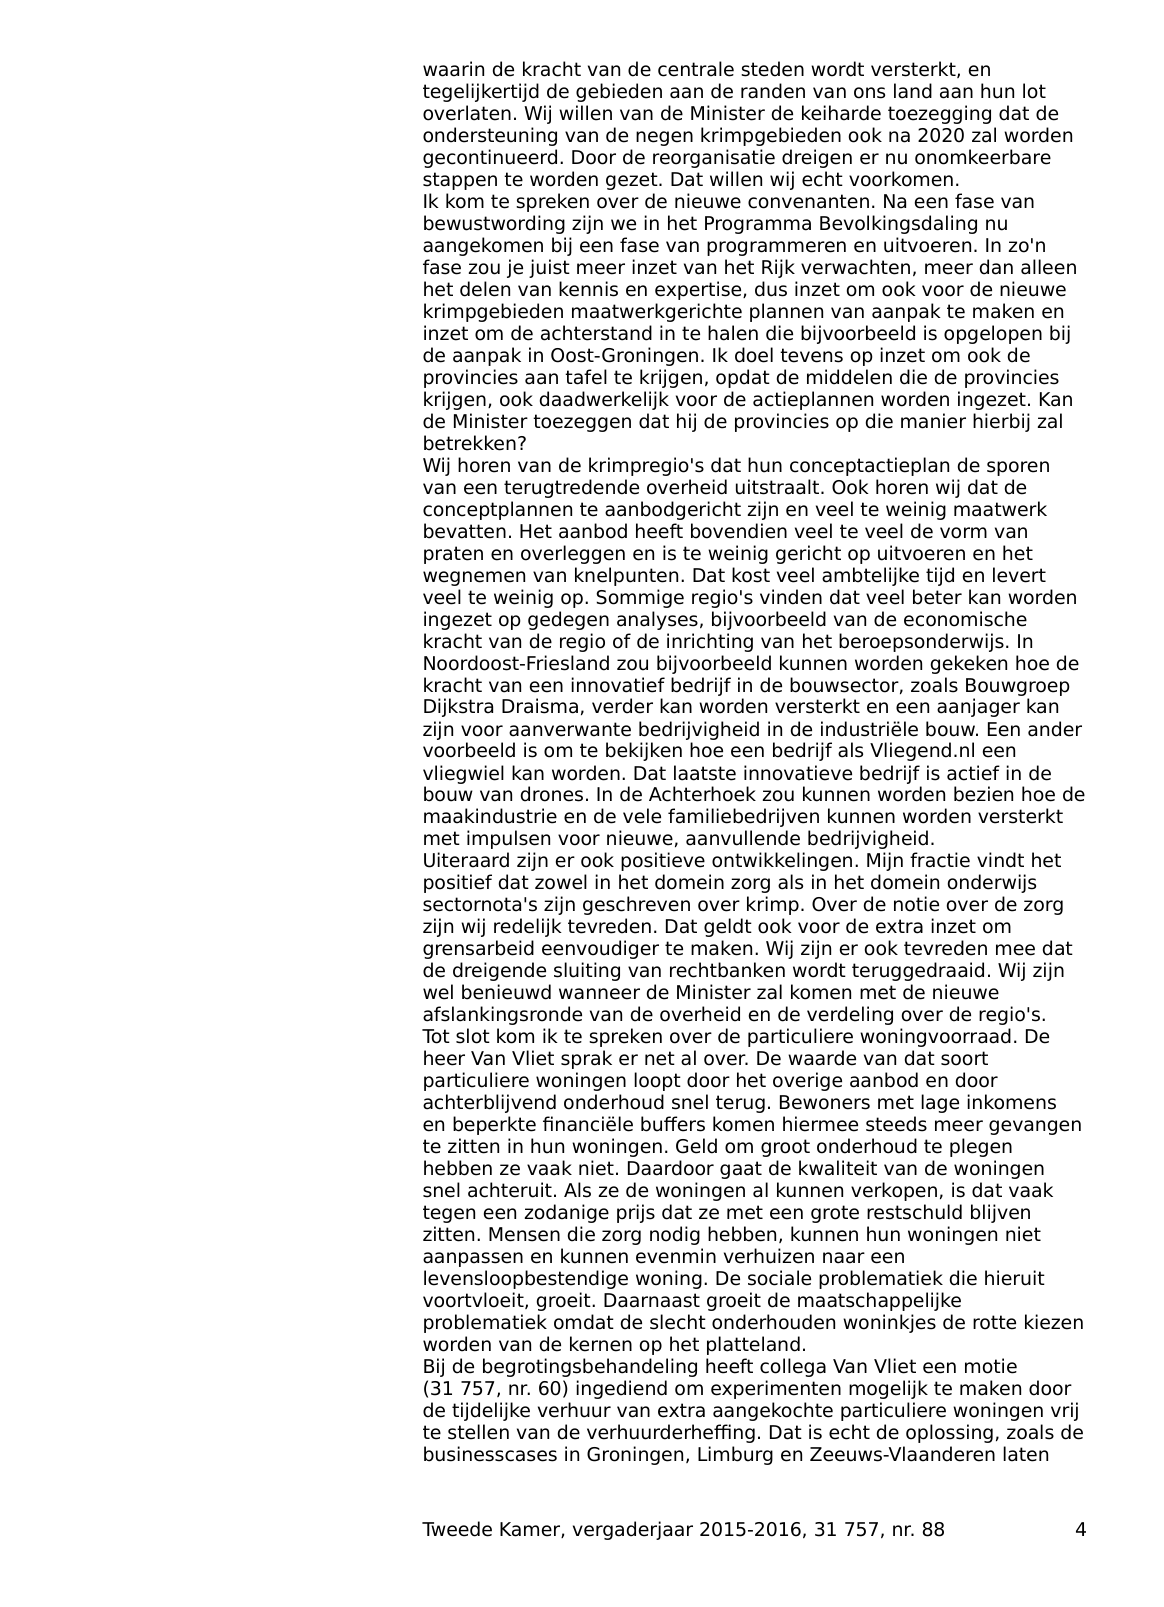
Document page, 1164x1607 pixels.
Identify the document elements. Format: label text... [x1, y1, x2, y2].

text Ik kom te spreken over de nieuwe convenanten. Na een fase van bewustwording zijn we in het Programma Bevolkingsdaling nu aangekomen bij een fase van programmeren en uitvoeren. In zo'n fase zou je juist meer inzet van het Rijk verwachten, meer dan alleen het delen van kennis en expertise, dus inzet om ook voor de nieuwe krimpgebieden maatwerkgerichte plannen van aanpak te maken en inzet om de achterstand in te halen die bijvoorbeeld is opgelopen bij de aanpak in Oost-Groningen. Ik doel tevens op inzet om ook de provincies aan tafel te krijgen, opdat de middelen die de provincies krijgen, ook daadwerkelijk voor de actieplannen worden ingezet. Kan de Minister toezeggen dat hij de provincies op die manier hierbij zal betrekken? [422, 191, 1087, 455]
text Bij de begrotingsbehandeling heeft collega Van Vliet een motie (31 757, nr. 60) ingediend om experimenten mogelijk te maken door de tijdelijke verhuur van extra aangekochte particuliere woningen vrij te stellen van de verhuurderheffing. Dat is echt de oplossing, zoals de businesscases in Groningen, Limburg en Zeeuws-Vlaanderen laten [422, 1356, 1087, 1466]
text Wij horen van de krimpregio's dat hun conceptactieplan de sporen van een terugtredende overheid uitstraalt. Ook horen wij dat de conceptplannen te aanbodgericht zijn en veel te weinig maatwerk bevatten. Het aanbod heeft bovendien veel te veel de vorm van praten en overleggen en is te weinig gericht op uitvoeren en het wegnemen van knelpunten. Dat kost veel ambtelijke tijd en levert veel te weinig op. Sommige regio's vinden dat veel beter kan worden ingezet op gedegen analyses, bijvoorbeeld van de economische kracht van de regio of de inrichting van het beroepsonderwijs. In Noordoost-Friesland zou bijvoorbeeld kunnen worden gekeken hoe de kracht van een innovatief bedrijf in de bouwsector, zoals Bouwgroep Dijkstra Draisma, verder kan worden versterkt en een aanjager kan zijn voor aanverwante bedrijvigheid in de industriële bouw. Een ander voorbeeld is om te bekijken hoe een bedrijf als Vliegend.nl een vliegwiel kan worden. Dat laatste innovatieve bedrijf is actief in de bouw van drones. In de Achterhoek zou kunnen worden bezien hoe de maakindustrie en de vele familiebedrijven kunnen worden versterkt met impulsen voor nieuwe, aanvullende bedrijvigheid. [422, 455, 1087, 850]
text Tot slot kom ik te spreken over de particuliere woningvoorraad. De heer Van Vliet sprak er net al over. De waarde van dat soort particuliere woningen loopt door het overige aanbod en door achterblijvend onderhoud snel terug. Bewoners met lage inkomens en beperkte financiële buffers komen hiermee steeds meer gevangen te zitten in hun woningen. Geld om groot onderhoud te plegen hebben ze vaak niet. Daardoor gaat de kwaliteit van de woningen snel achteruit. Als ze de woningen al kunnen verkopen, is dat vaak tegen een zodanige prijs dat ze met een grote restschuld blijven zitten. Mensen die zorg nodig hebben, kunnen hun woningen niet aanpassen en kunnen evenmin verhuizen naar een levensloopbestendige woning. De sociale problematiek die hieruit voortvloeit, groeit. Daarnaast groeit de maatschappelijke problematiek omdat de slecht onderhouden woninkjes de rotte kiezen worden van de kernen op het platteland. [422, 1026, 1087, 1356]
text waarin de kracht van de centrale steden wordt versterkt, en tegelijkertijd de gebieden aan de randen van ons land aan hun lot overlaten. Wij willen van de Minister de keiharde toezegging dat de ondersteuning van de negen krimpgebieden ook na 2020 zal worden gecontinueerd. Door de reorganisatie dreigen er nu onomkeerbare stappen te worden gezet. Dat willen wij echt voorkomen. [422, 59, 1087, 191]
text Uiteraard zijn er ook positieve ontwikkelingen. Mijn fractie vindt het positief dat zowel in het domein zorg als in het domein onderwijs sectornota's zijn geschreven over krimp. Over de notie over de zorg zijn wij redelijk tevreden. Dat geldt ook voor de extra inzet om grensarbeid eenvoudiger te maken. Wij zijn er ook tevreden mee dat de dreigende sluiting van rechtbanken wordt teruggedraaid. Wij zijn wel benieuwd wanneer de Minister zal komen met de nieuwe afslankingsronde van de overheid en de verdeling over de regio's. [422, 850, 1087, 1026]
